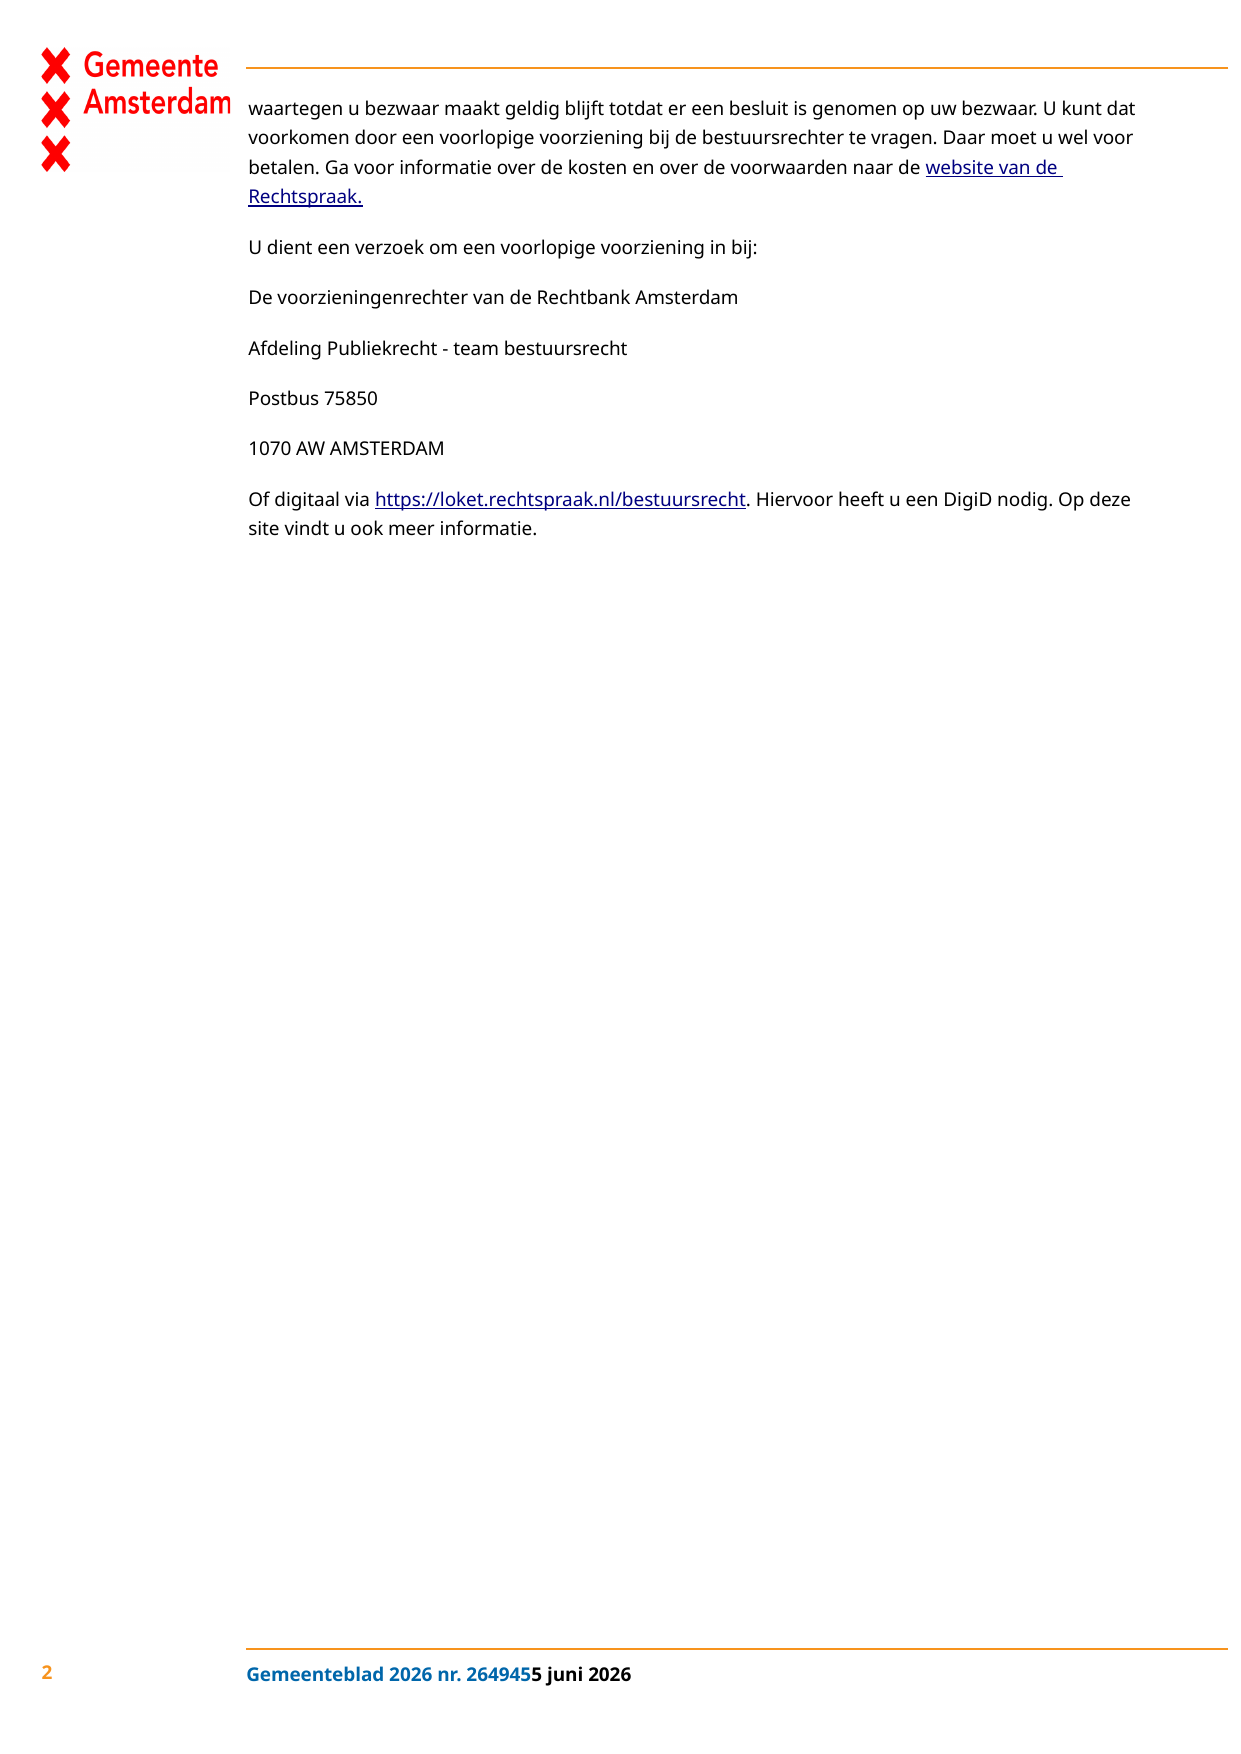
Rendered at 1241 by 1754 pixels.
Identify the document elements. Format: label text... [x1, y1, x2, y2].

text waartegen u bezwaar maakt geldig blijft totdat er een besluit is genomen op uw bezwaar. U kunt dat voorkomen door een voorlopige voorziening bij de bestuursrechter te vragen. Daar moet u wel voor betalen. Ga voor informatie over de kosten en over de voorwaarden naar de website van de Rechtspraak. [248, 95, 1152, 209]
text U dient een verzoek om een voorlopige voorziening in bij: [248, 234, 1152, 260]
text Afdeling Publiekrecht - team bestuursrecht [248, 335, 1152, 361]
text Of digitaal via https://loket.rechtspraak.nl/bestuursrecht. Hiervoor heeft u een DigiD nodig. Op deze site vindt u ook meer informatie. [248, 486, 1152, 541]
text Postbus 75850 [248, 385, 1152, 411]
text De voorzieningenrechter van de Rechtbank Amsterdam [248, 284, 1152, 310]
picture [41, 47, 231, 172]
text 1070 AW AMSTERDAM [248, 436, 1152, 461]
